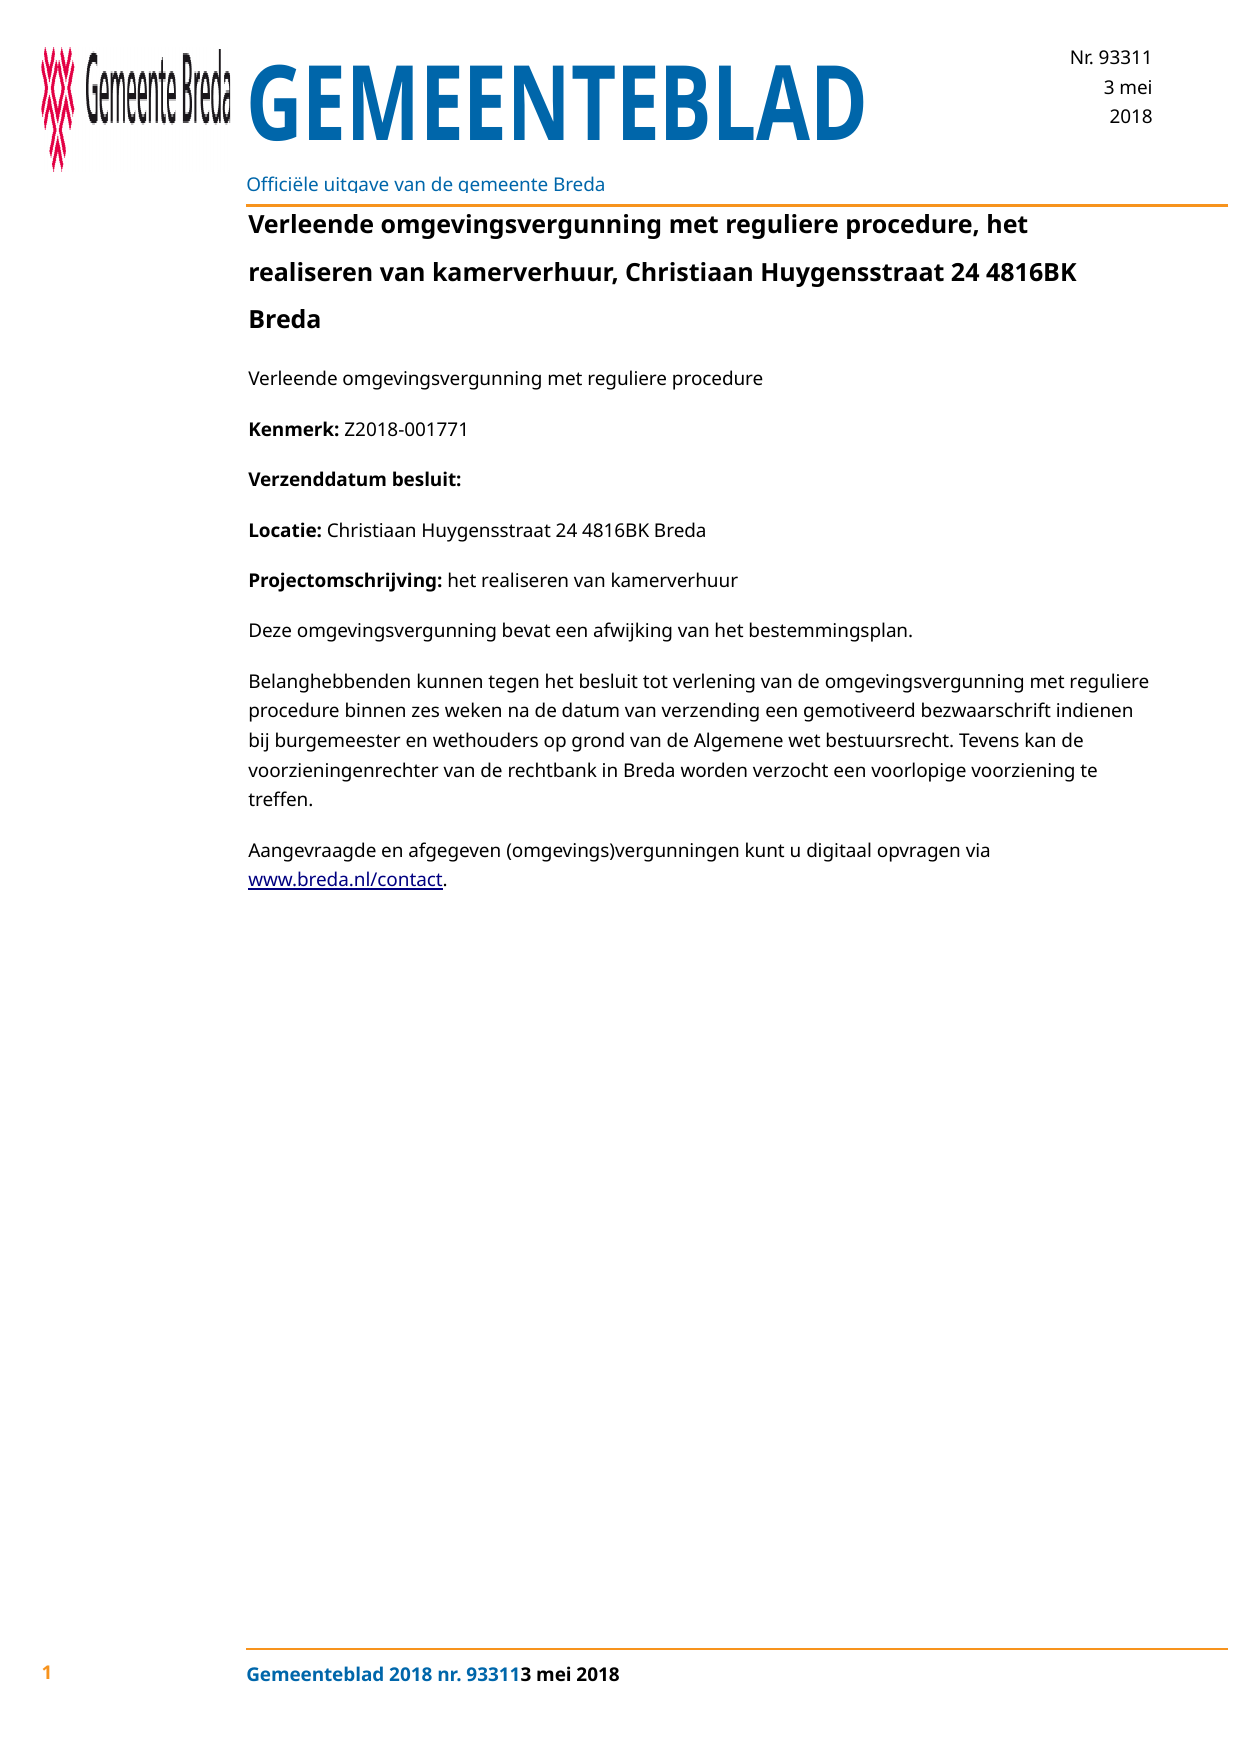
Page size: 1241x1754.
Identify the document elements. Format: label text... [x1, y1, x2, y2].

text Verleende omgevingsvergunning met reguliere procedure, het realiseren van kamerverhuur, Christiaan Huygensstraat 24 4816BK Breda [248, 207, 1152, 336]
text Verleende omgevingsvergunning met reguliere procedure [248, 366, 1152, 391]
text Projectomschrijving: het realiseren van kamerverhuur [248, 567, 1152, 593]
picture [41, 47, 231, 172]
text Kenmerk: Z2018-001771 [248, 416, 1152, 442]
text Verzenddatum besluit: [248, 466, 1152, 492]
text Aangevraagde en afgegeven (omgevings)vergunningen kunt u digitaal opvragen via www.breda.nl/contact. [248, 837, 1152, 892]
text Locatie: Christiaan Huygensstraat 24 4816BK Breda [248, 517, 1152, 542]
text Belanghebbenden kunnen tegen het besluit tot verlening van de omgevingsvergunning met reguliere procedure binnen zes weken na de datum van verzending een gemotiveerd bezwaarschrift indienen bij burgemeester en wethouders op grond van de Algemene wet bestuursrecht. Tevens kan de voorzieningenrechter van de rechtbank in Breda worden verzocht een voorlopige voorziening te treffen. [248, 668, 1152, 812]
text Deze omgevingsvergunning bevat een afwijking van het bestemmingsplan. [248, 618, 1152, 643]
